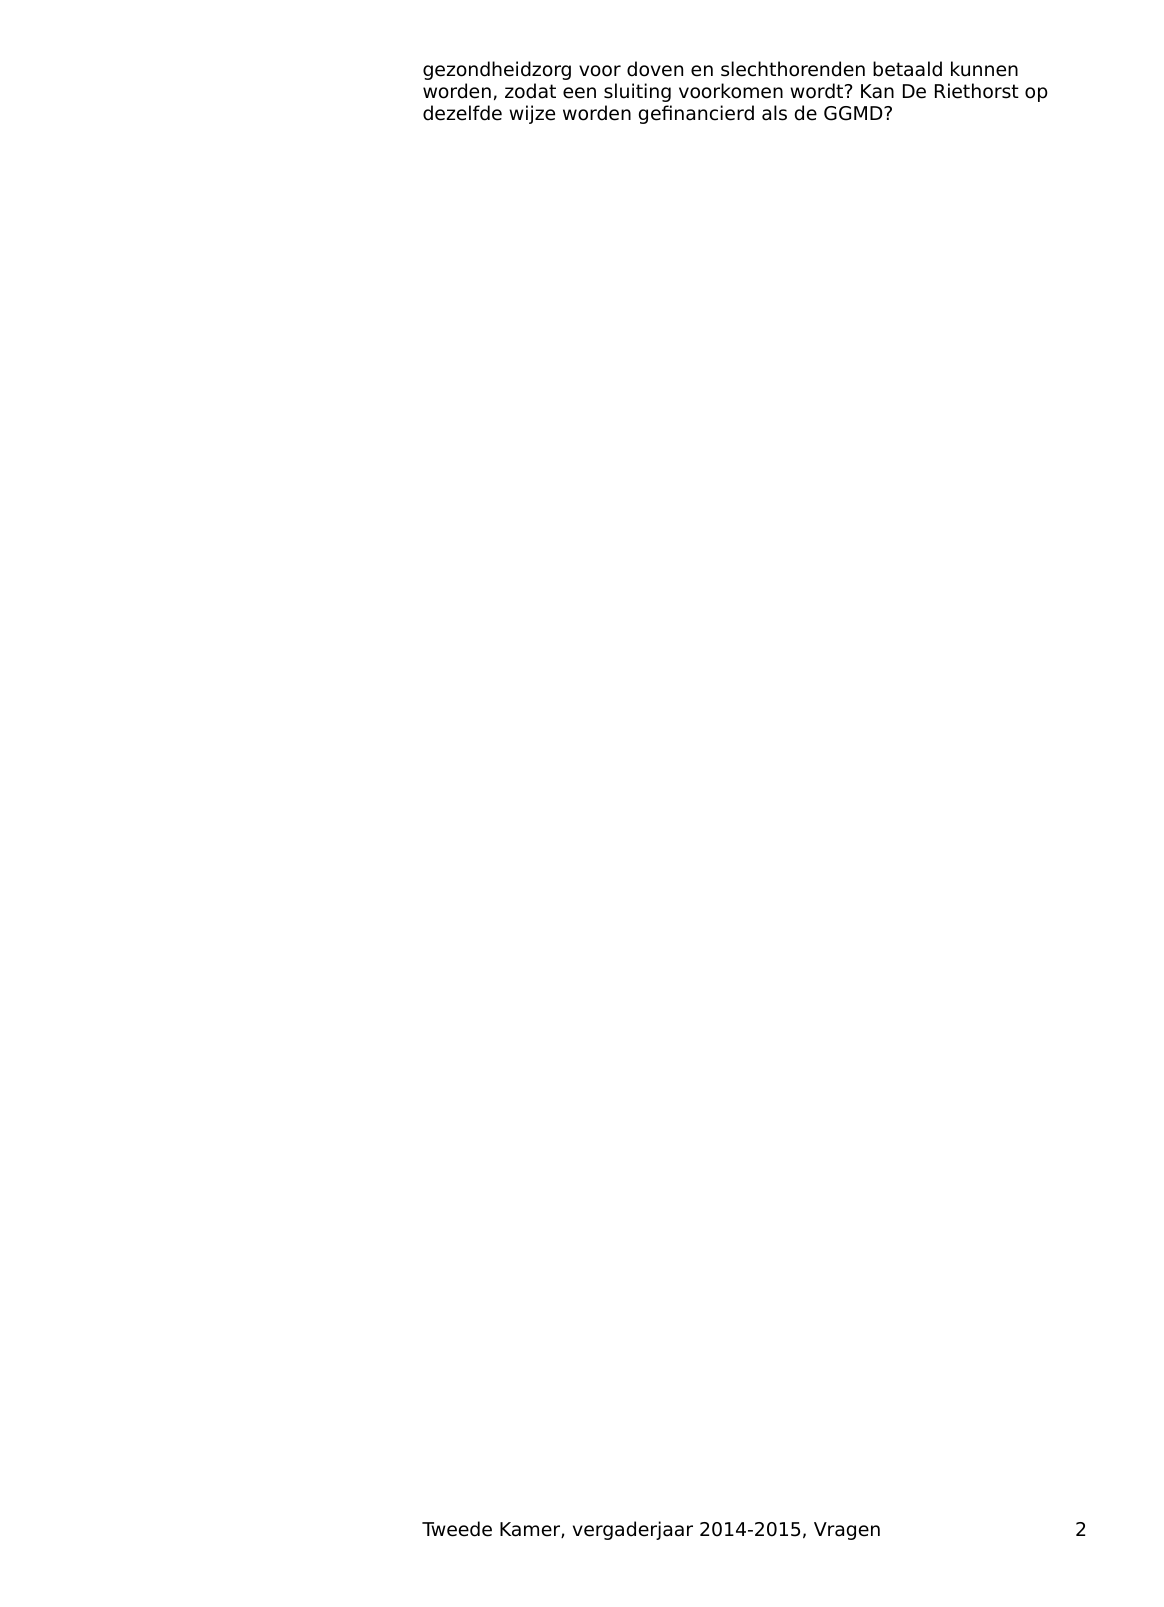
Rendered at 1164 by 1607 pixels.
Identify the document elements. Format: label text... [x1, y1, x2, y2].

text gezondheidzorg voor doven en slechthorenden betaald kunnen worden, zodat een sluiting voorkomen wordt? Kan De Riethorst op dezelfde wijze worden gefinancierd als de GGMD? [422, 59, 1087, 125]
